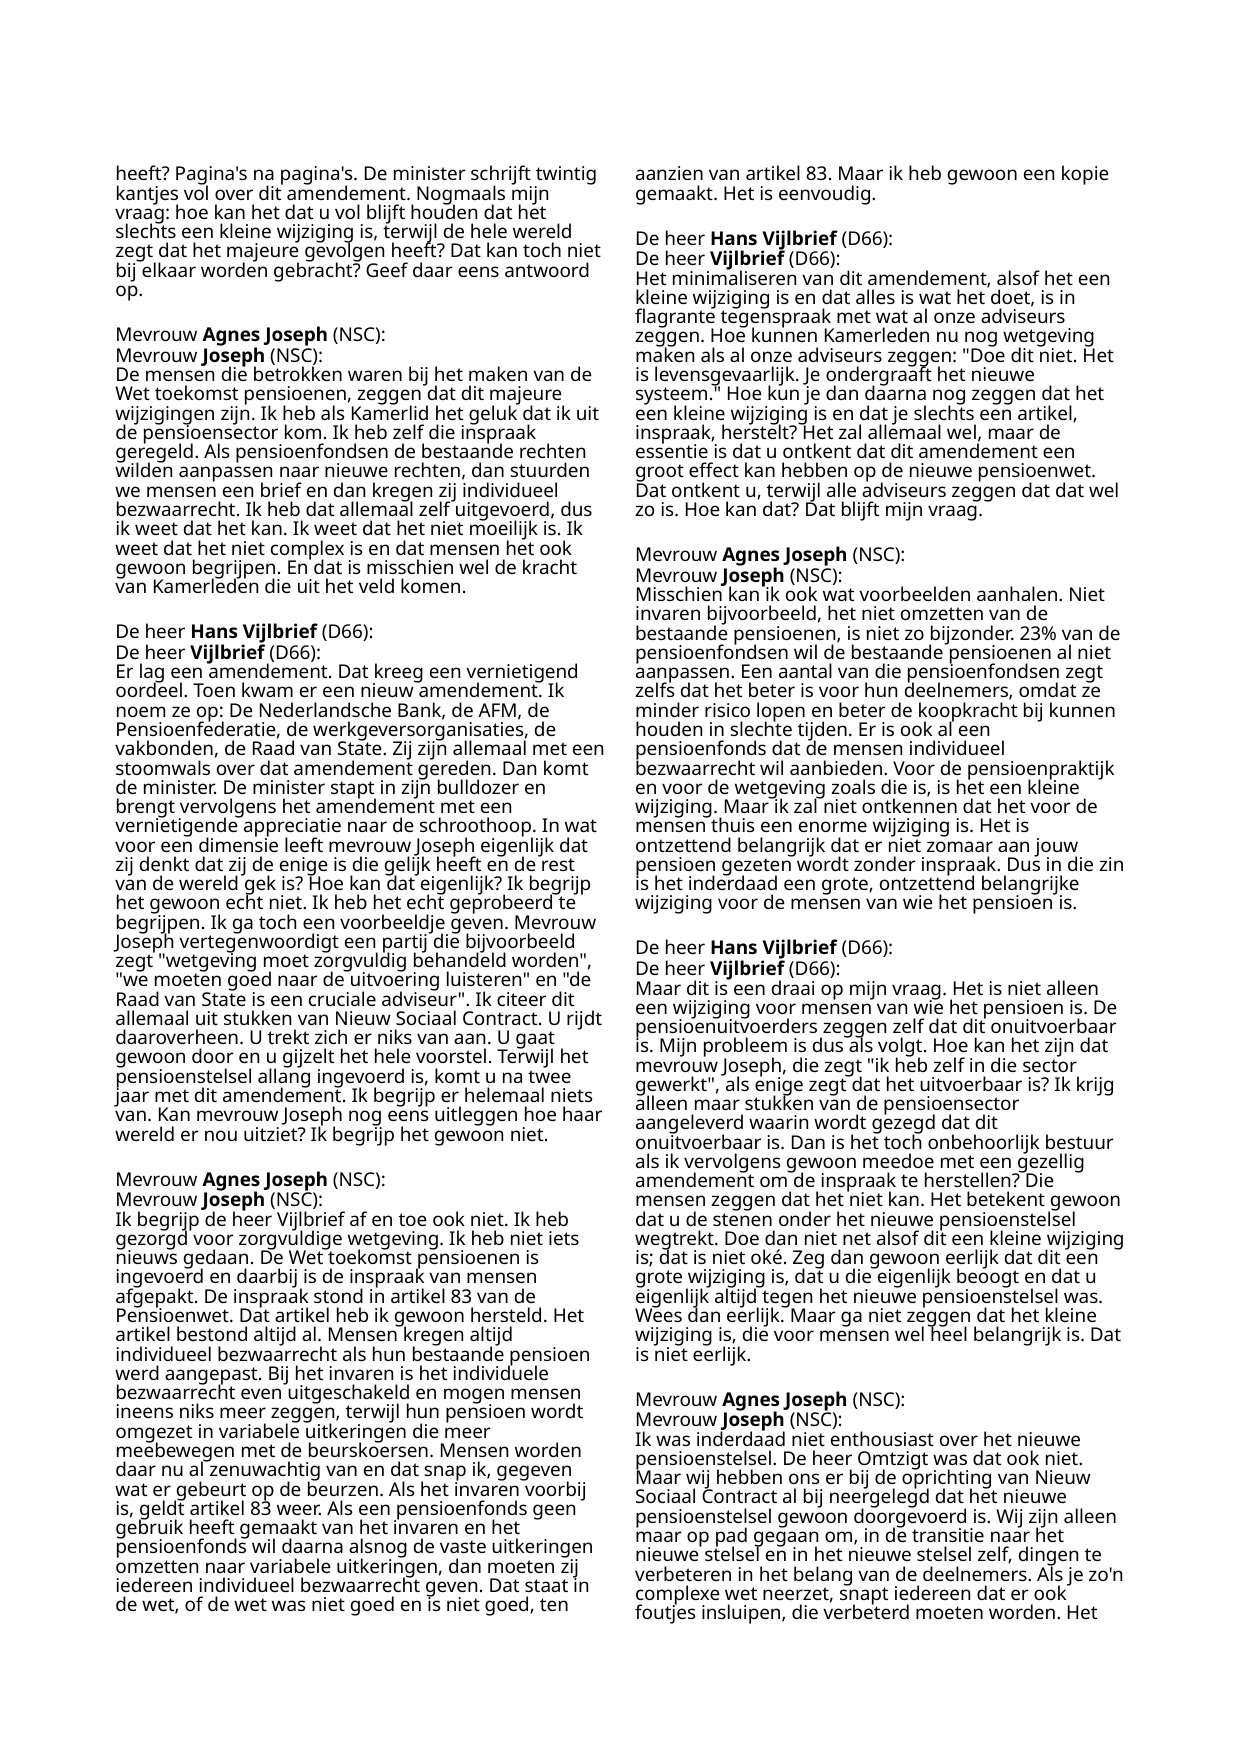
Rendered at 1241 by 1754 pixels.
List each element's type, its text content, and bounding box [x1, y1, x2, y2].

text De heer Hans Vijlbrief (D66): [115, 618, 605, 644]
text aanzien van artikel 83. Maar ik heb gewoon een kopie gemaakt. Het is eenvoudig. [635, 165, 1125, 204]
text Ik begrijp de heer Vijlbrief af en toe ook niet. Ik heb gezorgd voor zorgvuldige wetgeving. Ik heb niet iets nieuws gedaan. De Wet toekomst pensioenen is ingevoerd en daarbij is de inspraak van mensen afgepakt. De inspraak stond in artikel 83 van de Pensioenwet. Dat artikel heb ik gewoon hersteld. Het artikel bestond altijd al. Mensen kregen altijd individueel bezwaarrecht als hun bestaande pensioen werd aangepast. Bij het invaren is het individuele bezwaarrecht even uitgeschakeld en mogen mensen ineens niks meer zeggen, terwijl hun pensioen wordt omgezet in variabele uitkeringen die meer meebewegen met de beurskoersen. Mensen worden daar nu al zenuwachtig van en dat snap ik, gegeven wat er gebeurt op de beurzen. Als het invaren voorbij is, geldt artikel 83 weer. Als een pensioenfonds geen gebruik heeft gemaakt van het invaren en het pensioenfonds wil daarna alsnog de vaste uitkeringen omzetten naar variabele uitkeringen, dan moeten zij iedereen individueel bezwaarrecht geven. Dat staat in de wet, of de wet was niet goed en is niet goed, ten [115, 1211, 605, 1615]
text Mevrouw Agnes Joseph (NSC): [635, 541, 1125, 567]
text Mevrouw Joseph (NSC): [115, 1191, 605, 1211]
text De heer Hans Vijlbrief (D66): [635, 934, 1125, 960]
text De heer Vijlbrief (D66): [115, 644, 605, 663]
text Maar dit is een draai op mijn vraag. Het is niet alleen een wijziging voor mensen van wie het pensioen is. De pensioenuitvoerders zeggen zelf dat dit onuitvoerbaar is. Mijn probleem is dus als volgt. Hoe kan het zijn dat mevrouw Joseph, die zegt "ik heb zelf in die sector gewerkt", als enige zegt dat het uitvoerbaar is? Ik krijg alleen maar stukken van de pensioensector aangeleverd waarin wordt gezegd dat dit onuitvoerbaar is. Dan is het toch onbehoorlijk bestuur als ik vervolgens gewoon meedoe met een gezellig amendement om de inspraak te herstellen? Die mensen zeggen dat het niet kan. Het betekent gewoon dat u de stenen onder het nieuwe pensioenstelsel wegtrekt. Doe dan niet net alsof dit een kleine wijziging is; dat is niet oké. Zeg dan gewoon eerlijk dat dit een grote wijziging is, dat u die eigenlijk beoogt en dat u eigenlijk altijd tegen het nieuwe pensioenstelsel was. Wees dan eerlijk. Maar ga niet zeggen dat het kleine wijziging is, die voor mensen wel heel belangrijk is. Dat is niet eerlijk. [635, 979, 1125, 1365]
text De mensen die betrokken waren bij het maken van de Wet toekomst pensioenen, zeggen dat dit majeure wijzigingen zijn. Ik heb als Kamerlid het geluk dat ik uit de pensioensector kom. Ik heb zelf die inspraak geregeld. Als pensioenfondsen de bestaande rechten wilden aanpassen naar nieuwe rechten, dan stuurden we mensen een brief en dan kregen zij individueel bezwaarrecht. Ik heb dat allemaal zelf uitgevoerd, dus ik weet dat het kan. Ik weet dat het niet moeilijk is. Ik weet dat het niet complex is en dat mensen het ook gewoon begrijpen. En dat is misschien wel de kracht van Kamerleden die uit het veld komen. [115, 366, 605, 597]
text heeft? Pagina's na pagina's. De minister schrijft twintig kantjes vol over dit amendement. Nogmaals mijn vraag: hoe kan het dat u vol blijft houden dat het slechts een kleine wijziging is, terwijl de hele wereld zegt dat het majeure gevolgen heeft? Dat kan toch niet bij elkaar worden gebracht? Geef daar eens antwoord op. [115, 165, 605, 300]
text De heer Vijlbrief (D66): [635, 960, 1125, 979]
text Het minimaliseren van dit amendement, alsof het een kleine wijziging is en dat alles is wat het doet, is in flagrante tegenspraak met wat al onze adviseurs zeggen. Hoe kunnen Kamerleden nu nog wetgeving maken als al onze adviseurs zeggen: "Doe dit niet. Het is levensgevaarlijk. Je ondergraaft het nieuwe systeem." Hoe kun je dan daarna nog zeggen dat het een kleine wijziging is en dat je slechts een artikel, inspraak, herstelt? Het zal allemaal wel, maar de essentie is dat u ontkent dat dit amendement een groot effect kan hebben op de nieuwe pensioenwet. Dat ontkent u, terwijl alle adviseurs zeggen dat dat wel zo is. Hoe kan dat? Dat blijft mijn vraag. [635, 270, 1125, 520]
text Misschien kan ik ook wat voorbeelden aanhalen. Niet invaren bijvoorbeeld, het niet omzetten van de bestaande pensioenen, is niet zo bijzonder. 23% van de pensioenfondsen wil de bestaande pensioenen al niet aanpassen. Een aantal van die pensioenfondsen zegt zelfs dat het beter is voor hun deelnemers, omdat ze minder risico lopen en beter de koopkracht bij kunnen houden in slechte tijden. Er is ook al een pensioenfonds dat de mensen individueel bezwaarrecht wil aanbieden. Voor de pensioenpraktijk en voor de wetgeving zoals die is, is het een kleine wijziging. Maar ik zal niet ontkennen dat het voor de mensen thuis een enorme wijziging is. Het is ontzettend belangrijk dat er niet zomaar aan jouw pensioen gezeten wordt zonder inspraak. Dus in die zin is het inderdaad een grote, ontzettend belangrijke wijziging voor de mensen van wie het pensioen is. [635, 586, 1125, 914]
text Ik was inderdaad niet enthousiast over het nieuwe pensioenstelsel. De heer Omtzigt was dat ook niet. Maar wij hebben ons er bij de oprichting van Nieuw Sociaal Contract al bij neergelegd dat het nieuwe pensioenstelsel gewoon doorgevoerd is. Wij zijn alleen maar op pad gegaan om, in de transitie naar het nieuwe stelsel en in het nieuwe stelsel zelf, dingen te verbeteren in het belang van de deelnemers. Als je zo'n complexe wet neerzet, snapt iedereen dat er ook foutjes insluipen, die verbeterd moeten worden. Het [635, 1431, 1125, 1623]
text Mevrouw Joseph (NSC): [115, 347, 605, 366]
text Mevrouw Agnes Joseph (NSC): [115, 1166, 605, 1191]
text Mevrouw Agnes Joseph (NSC): [115, 321, 605, 347]
text De heer Hans Vijlbrief (D66): [635, 225, 1125, 250]
text Er lag een amendement. Dat kreeg een vernietigend oordeel. Toen kwam er een nieuw amendement. Ik noem ze op: De Nederlandsche Bank, de AFM, de Pensioenfederatie, de werkgeversorganisaties, de vakbonden, de Raad van State. Zij zijn allemaal met een stoomwals over dat amendement gereden. Dan komt de minister. De minister stapt in zijn bulldozer en brengt vervolgens het amendement met een vernietigende appreciatie naar de schroothoop. In wat voor een dimensie leeft mevrouw Joseph eigenlijk dat zij denkt dat zij de enige is die gelijk heeft en de rest van de wereld gek is? Hoe kan dat eigenlijk? Ik begrijp het gewoon echt niet. Ik heb het echt geprobeerd te begrijpen. Ik ga toch een voorbeeldje geven. Mevrouw Joseph vertegenwoordigt een partij die bijvoorbeeld zegt "wetgeving moet zorgvuldig behandeld worden", "we moeten goed naar de uitvoering luisteren" en "de Raad van State is een cruciale adviseur". Ik citeer dit allemaal uit stukken van Nieuw Sociaal Contract. U rijdt daaroverheen. U trekt zich er niks van aan. U gaat gewoon door en u gijzelt het hele voorstel. Terwijl het pensioenstelsel allang ingevoerd is, komt u na twee jaar met dit amendement. Ik begrijp er helemaal niets van. Kan mevrouw Joseph nog eens uitleggen hoe haar wereld er nou uitziet? Ik begrijp het gewoon niet. [115, 663, 605, 1145]
text Mevrouw Joseph (NSC): [635, 1411, 1125, 1431]
text Mevrouw Agnes Joseph (NSC): [635, 1386, 1125, 1411]
text Mevrouw Joseph (NSC): [635, 567, 1125, 586]
text De heer Vijlbrief (D66): [635, 250, 1125, 270]
